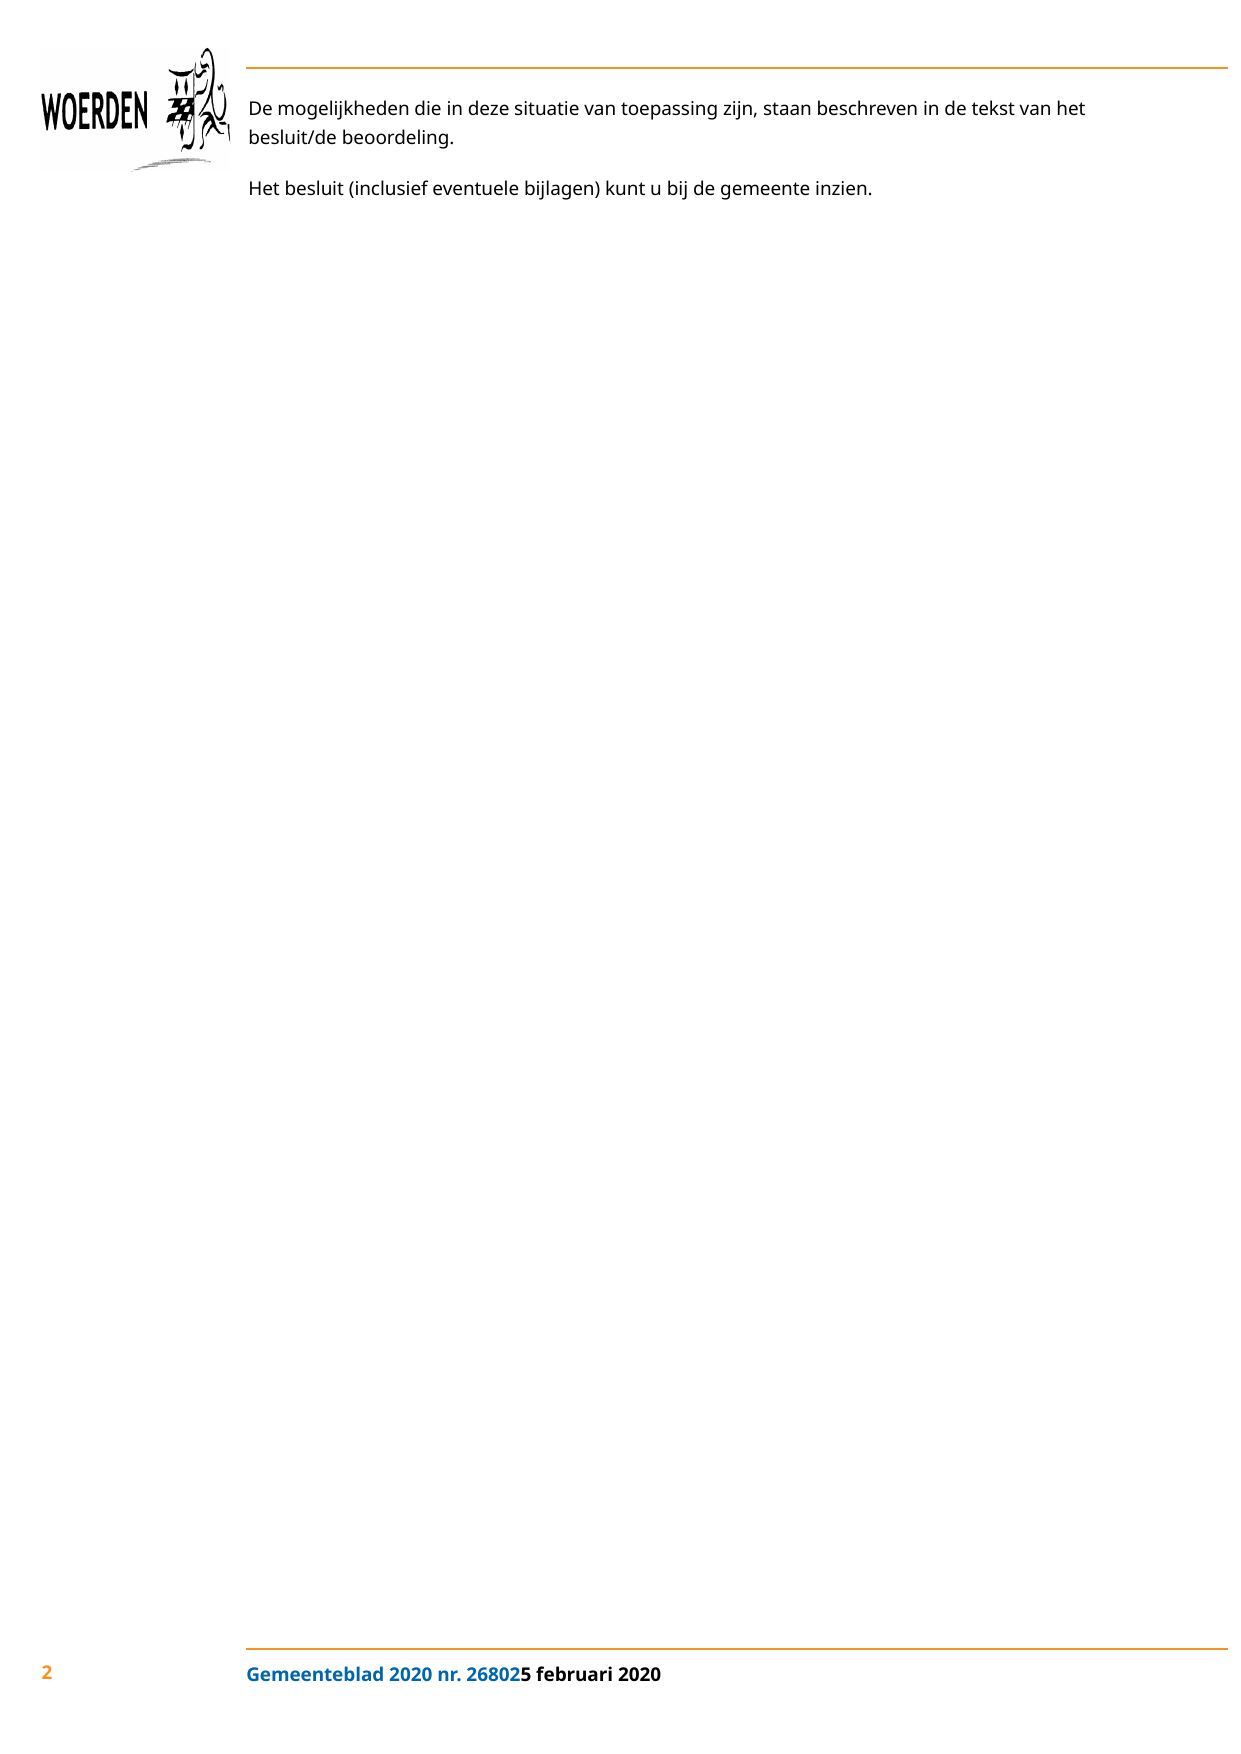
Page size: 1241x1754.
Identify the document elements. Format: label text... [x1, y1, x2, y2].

picture [41, 47, 231, 172]
text Het besluit (inclusief eventuele bijlagen) kunt u bij de gemeente inzien. [248, 175, 1152, 201]
text De mogelijkheden die in deze situatie van toepassing zijn, staan beschreven in de tekst van het besluit/de beoordeling. [248, 95, 1152, 150]
